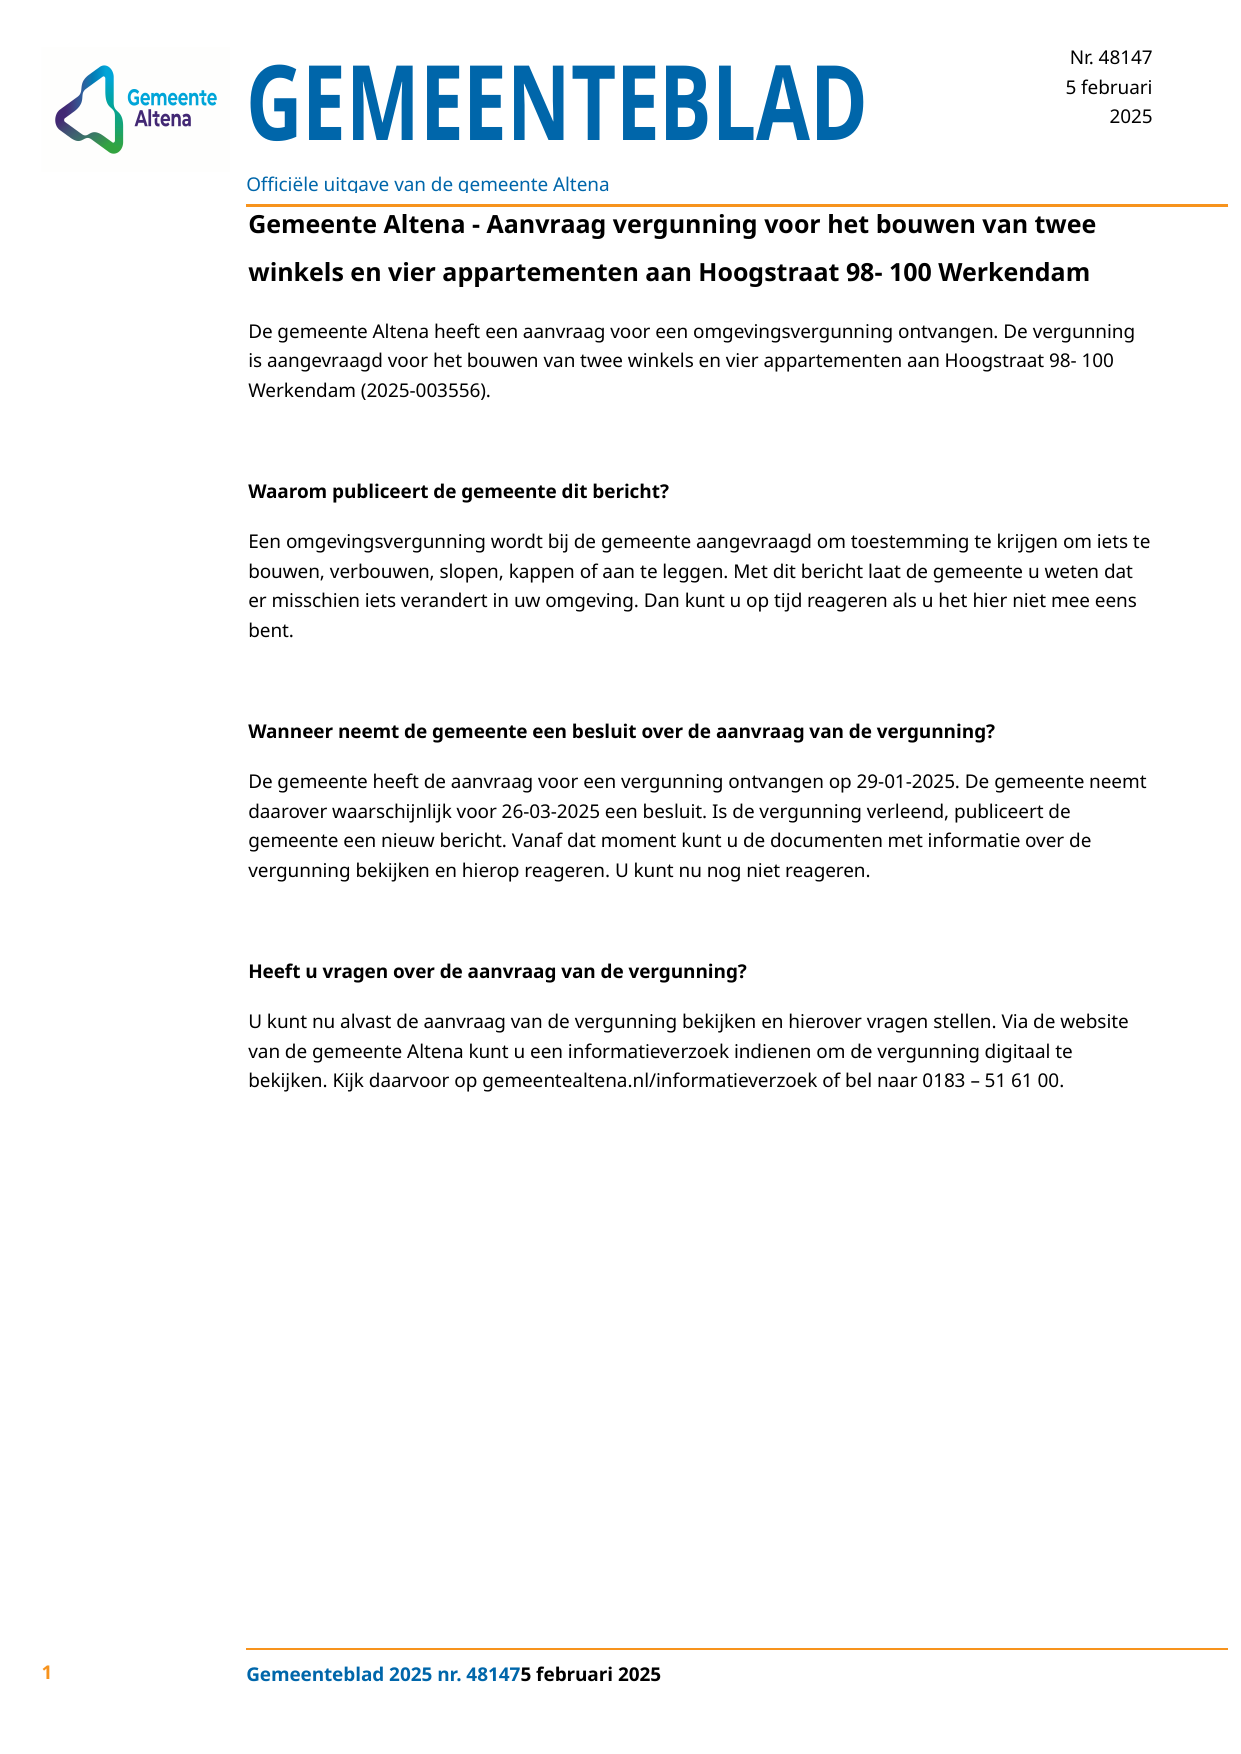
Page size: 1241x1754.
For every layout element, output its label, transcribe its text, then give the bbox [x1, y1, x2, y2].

text De gemeente heeft de aanvraag voor een vergunning ontvangen op 29-01-2025. De gemeente neemt daarover waarschijnlijk voor 26-03-2025 een besluit. Is de vergunning verleend, publiceert de gemeente een nieuw bericht. Vanaf dat moment kunt u de documenten met informatie over de vergunning bekijken en hierop reageren. U kunt nu nog niet reageren. [248, 768, 1152, 883]
text Waarom publiceert de gemeente dit bericht? [248, 478, 1152, 504]
text Heeft u vragen over de aanvraag van de vergunning? [248, 958, 1152, 984]
text U kunt nu alvast de aanvraag van de vergunning bekijken en hierover vragen stellen. Via de website van de gemeente Altena kunt u een informatieverzoek indienen om de vergunning digitaal te bekijken. Kijk daarvoor op gemeentealtena.nl/informatieverzoek of bel naar 0183 – 51 61 00. [248, 1008, 1152, 1093]
picture [41, 47, 231, 172]
text Een omgevingsvergunning wordt bij de gemeente aangevraagd om toestemming te krijgen om iets te bouwen, verbouwen, slopen, kappen of aan te leggen. Met dit bericht laat de gemeente u weten dat er misschien iets verandert in uw omgeving. Dan kunt u op tijd reageren als u het hier niet mee eens bent. [248, 528, 1152, 643]
text Wanneer neemt de gemeente een besluit over de aanvraag van de vergunning? [248, 718, 1152, 744]
text Gemeente Altena - Aanvraag vergunning voor het bouwen van twee winkels en vier appartementen aan Hoogstraat 98- 100 Werkendam [248, 207, 1152, 288]
text De gemeente Altena heeft een aanvraag voor een omgevingsvergunning ontvangen. De vergunning is aangevraagd voor het bouwen van twee winkels en vier appartementen aan Hoogstraat 98- 100 Werkendam (2025-003556). [248, 318, 1152, 403]
